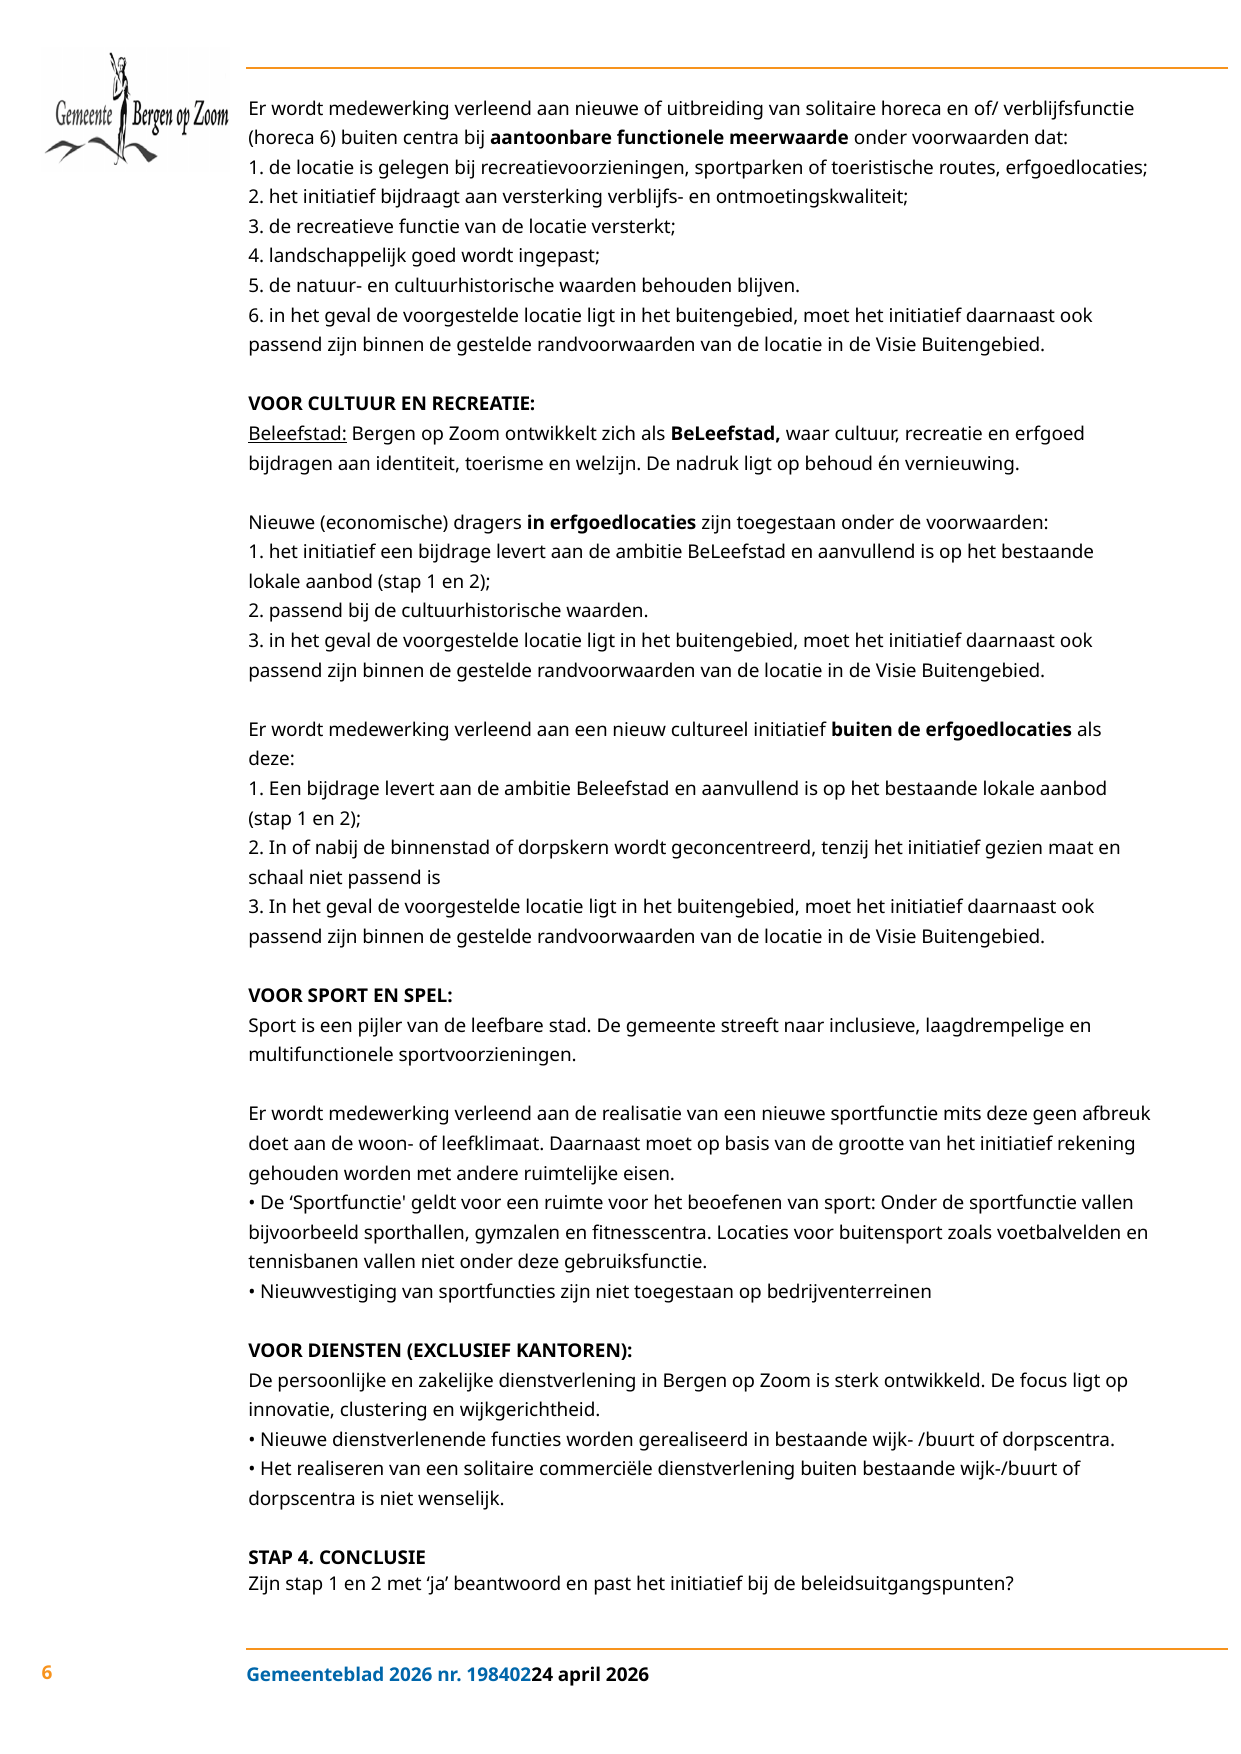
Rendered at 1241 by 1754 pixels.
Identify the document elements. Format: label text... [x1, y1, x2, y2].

text • Het realiseren van een solitaire commerciële dienstverlening buiten bestaande wijk-/buurt of dorpscentra is niet wenselijk. [248, 1456, 1152, 1511]
text 1. het initiatief een bijdrage levert aan de ambitie BeLeefstad en aanvullend is op het bestaande lokale aanbod (stap 1 en 2); [248, 538, 1152, 594]
text Er wordt medewerking verleend aan de realisatie van een nieuwe sportfunctie mits deze geen afbreuk doet aan de woon- of leefklimaat. Daarnaast moet op basis van de grootte van het initiatief rekening gehouden worden met andere ruimtelijke eisen. [248, 1101, 1152, 1186]
text Er wordt medewerking verleend aan een nieuw cultureel initiatief buiten de erfgoedlocaties als deze: [248, 716, 1152, 771]
text Nieuwe (economische) dragers in erfgoedlocaties zijn toegestaan onder de voorwaarden: [248, 509, 1152, 535]
text 4. landschappelijk goed wordt ingepast; [248, 243, 1152, 268]
text VOOR SPORT EN SPEL: [248, 982, 1152, 1008]
text STAP 4. CONCLUSIE [248, 1544, 1152, 1570]
text 3. de recreatieve functie van de locatie versterkt; [248, 213, 1152, 239]
text De persoonlijke en zakelijke dienstverlening in Bergen op Zoom is sterk ontwikkeld. De focus ligt op innovatie, clustering en wijkgerichtheid. [248, 1367, 1152, 1422]
picture [41, 47, 231, 172]
text 1. Een bijdrage levert aan de ambitie Beleefstad en aanvullend is op het bestaande lokale aanbod (stap 1 en 2); [248, 775, 1152, 831]
text • Nieuwvestiging van sportfuncties zijn niet toegestaan op bedrijventerreinen [248, 1278, 1152, 1304]
text Zijn stap 1 en 2 met ‘ja’ beantwoord en past het initiatief bij de beleidsuitgangspunten? [248, 1570, 1152, 1596]
text Beleefstad: Bergen op Zoom ontwikkelt zich als BeLeefstad, waar cultuur, recreatie en erfgoed bijdragen aan identiteit, toerisme en welzijn. De nadruk ligt op behoud én vernieuwing. [248, 420, 1152, 476]
text 3. in het geval de voorgestelde locatie ligt in het buitengebied, moet het initiatief daarnaast ook passend zijn binnen de gestelde randvoorwaarden van de locatie in de Visie Buitengebied. [248, 627, 1152, 683]
text • Nieuwe dienstverlenende functies worden gerealiseerd in bestaande wijk- /buurt of dorpscentra. [248, 1426, 1152, 1452]
text Er wordt medewerking verleend aan nieuwe of uitbreiding van solitaire horeca en of/ verblijfsfunctie (horeca 6) buiten centra bij aantoonbare functionele meerwaarde onder voorwaarden dat: [248, 95, 1152, 150]
text 5. de natuur- en cultuurhistorische waarden behouden blijven. [248, 272, 1152, 298]
text 2. het initiatief bijdraagt aan versterking verblijfs- en ontmoetingskwaliteit; [248, 183, 1152, 209]
text 2. In of nabij de binnenstad of dorpskern wordt geconcentreerd, tenzij het initiatief gezien maat en schaal niet passend is [248, 834, 1152, 890]
text 1. de locatie is gelegen bij recreatievoorzieningen, sportparken of toeristische routes, erfgoedlocaties; [248, 154, 1152, 180]
text VOOR CULTUUR EN RECREATIE: [248, 391, 1152, 416]
text 3. In het geval de voorgestelde locatie ligt in het buitengebied, moet het initiatief daarnaast ook passend zijn binnen de gestelde randvoorwaarden van de locatie in de Visie Buitengebied. [248, 893, 1152, 949]
text Sport is een pijler van de leefbare stad. De gemeente streeft naar inclusieve, laagdrempelige en multifunctionele sportvoorzieningen. [248, 1012, 1152, 1067]
text 6. in het geval de voorgestelde locatie ligt in het buitengebied, moet het initiatief daarnaast ook passend zijn binnen de gestelde randvoorwaarden van de locatie in de Visie Buitengebied. [248, 302, 1152, 357]
text 2. passend bij de cultuurhistorische waarden. [248, 598, 1152, 623]
text • De ‘Sportfunctie' geldt voor een ruimte voor het beoefenen van sport: Onder de sportfunctie vallen bijvoorbeeld sporthallen, gymzalen en fitnesscentra. Locaties voor buitensport zoals voetbalvelden en tennisbanen vallen niet onder deze gebruiksfunctie. [248, 1189, 1152, 1274]
text VOOR DIENSTEN (EXCLUSIEF KANTOREN): [248, 1337, 1152, 1363]
